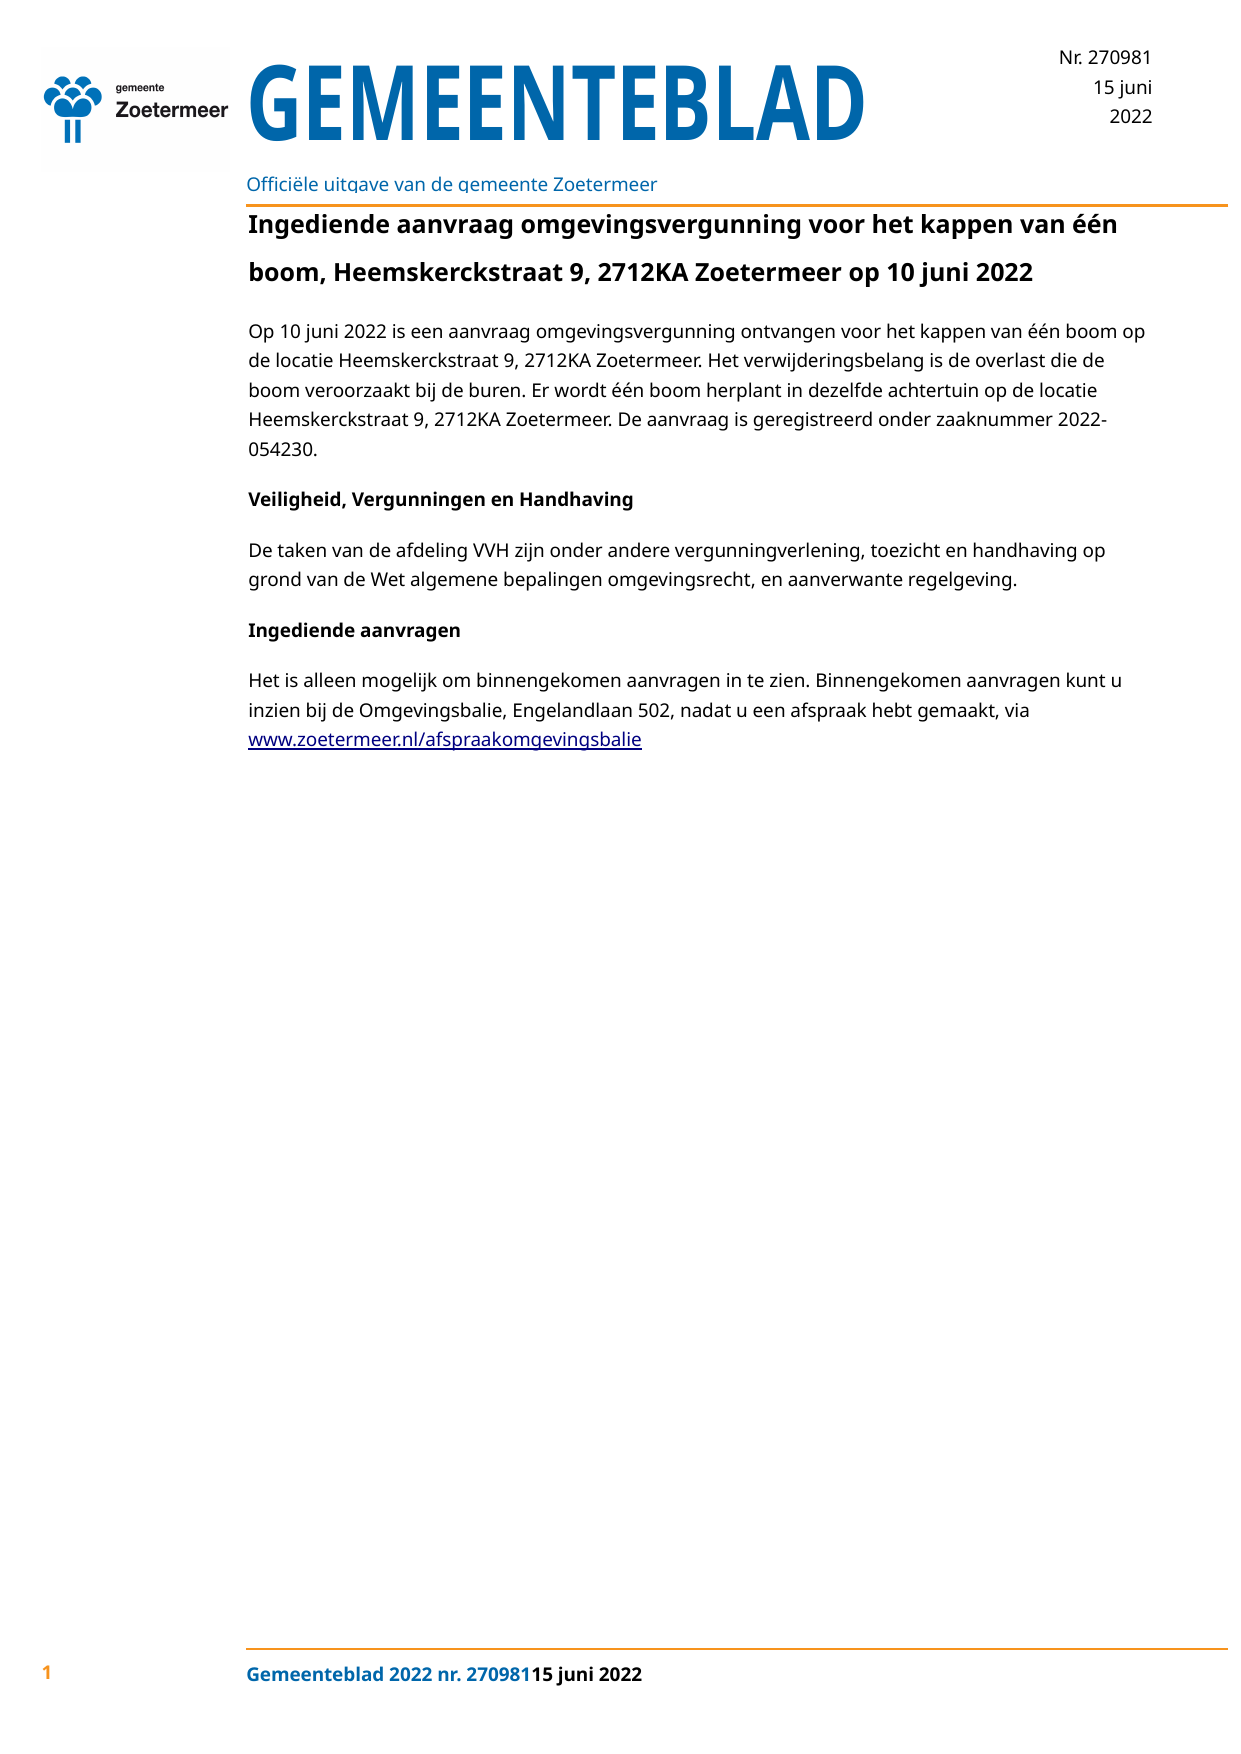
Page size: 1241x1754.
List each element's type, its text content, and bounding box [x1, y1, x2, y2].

picture [41, 47, 231, 172]
text Het is alleen mogelijk om binnengekomen aanvragen in te zien. Binnengekomen aanvragen kunt u inzien bij de Omgevingsbalie, Engelandlaan 502, nadat u een afspraak hebt gemaakt, via www.zoetermeer.nl/afspraakomgevingsbalie [248, 667, 1152, 752]
text Ingediende aanvraag omgevingsvergunning voor het kappen van één boom, Heemskerckstraat 9, 2712KA Zoetermeer op 10 juni 2022 [248, 207, 1152, 288]
text De taken van de afdeling VVH zijn onder andere vergunningverlening, toezicht en handhaving op grond van de Wet algemene bepalingen omgevingsrecht, en aanverwante regelgeving. [248, 537, 1152, 592]
text Ingediende aanvragen [248, 617, 1152, 643]
text Op 10 juni 2022 is een aanvraag omgevingsvergunning ontvangen voor het kappen van één boom op de locatie Heemskerckstraat 9, 2712KA Zoetermeer. Het verwijderingsbelang is de overlast die de boom veroorzaakt bij de buren. Er wordt één boom herplant in dezelfde achtertuin op de locatie Heemskerckstraat 9, 2712KA Zoetermeer. De aanvraag is geregistreerd onder zaaknummer 2022-054230. [248, 318, 1152, 462]
text Veiligheid, Vergunningen en Handhaving [248, 487, 1152, 512]
